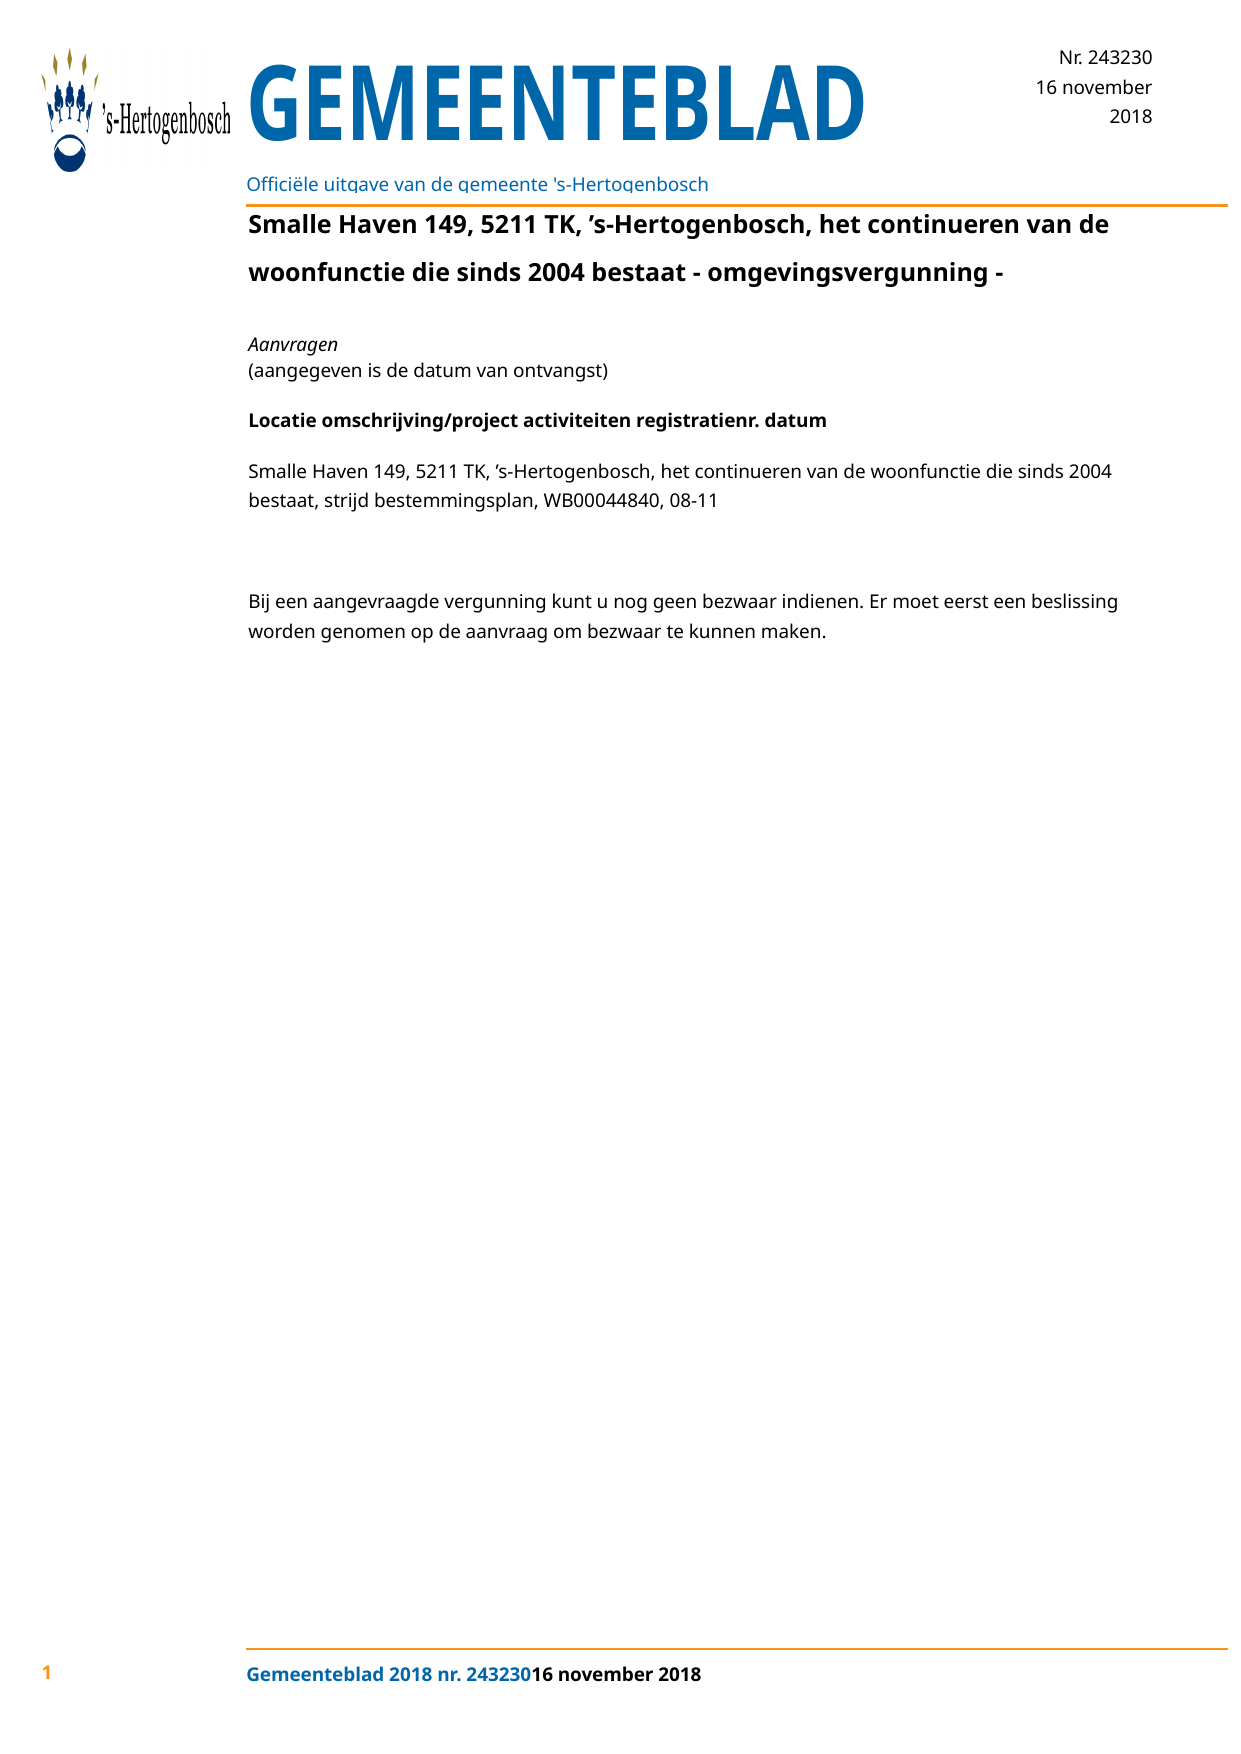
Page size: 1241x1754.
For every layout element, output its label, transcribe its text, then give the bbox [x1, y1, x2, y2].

text Bij een aangevraagde vergunning kunt u nog geen bezwaar indienen. Er moet eerst een beslissing worden genomen op de aanvraag om bezwaar te kunnen maken. [248, 588, 1152, 644]
picture [41, 47, 231, 172]
text Aanvragen [248, 331, 1152, 357]
text Locatie omschrijving/project activiteiten registratienr. datum [248, 408, 1152, 433]
text Smalle Haven 149, 5211 TK, ’s-Hertogenbosch, het continueren van de woonfunctie die sinds 2004 bestaat - omgevingsvergunning - [248, 207, 1152, 288]
text Smalle Haven 149, 5211 TK, ’s-Hertogenbosch, het continueren van de woonfunctie die sinds 2004 bestaat, strijd bestemmingsplan, WB00044840, 08-11 [248, 458, 1152, 513]
text (aangegeven is de datum van ontvangst) [248, 357, 1152, 383]
